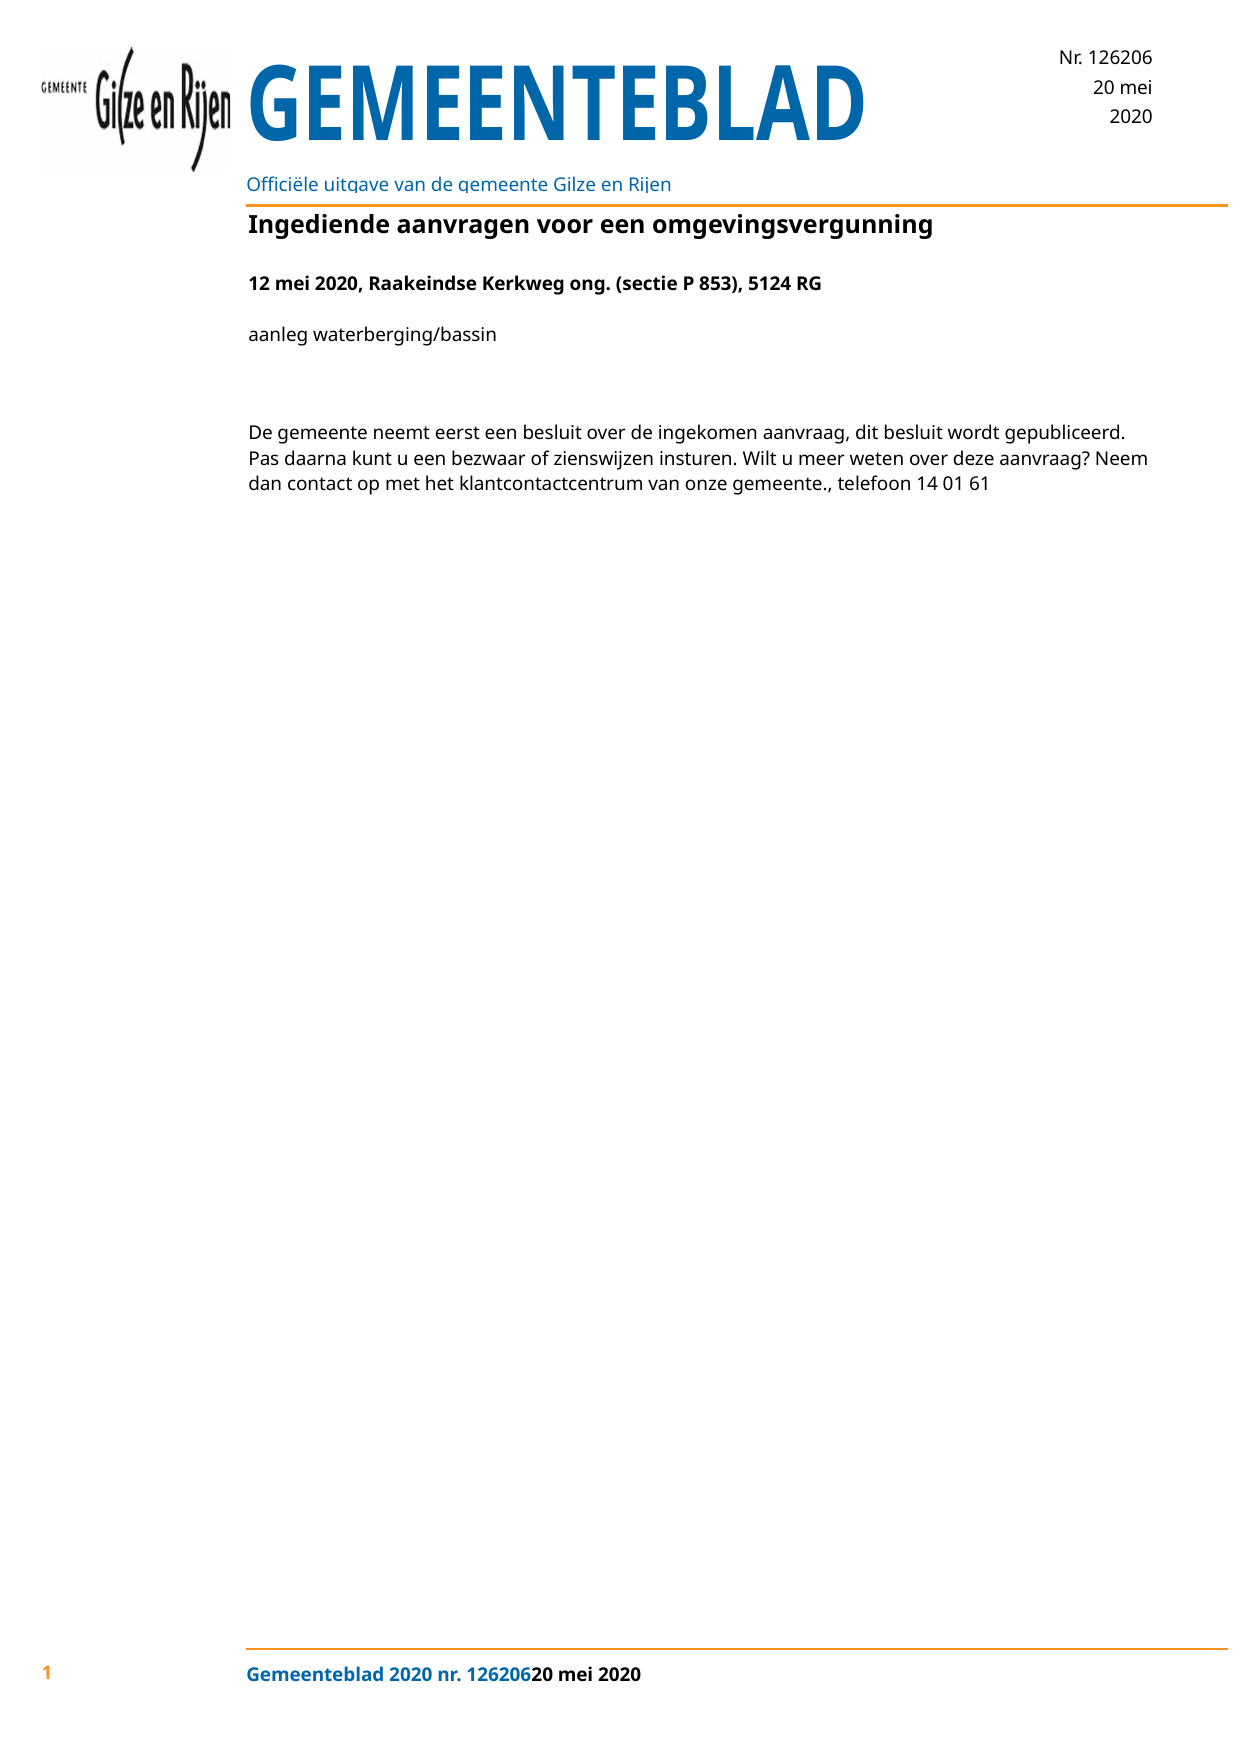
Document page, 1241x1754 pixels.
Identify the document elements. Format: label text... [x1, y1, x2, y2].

picture [41, 47, 231, 172]
text 12 mei 2020, Raakeindse Kerkweg ong. (sectie P 853), 5124 RG [248, 270, 1152, 296]
text Ingediende aanvragen voor een omgevingsvergunning [248, 207, 1152, 241]
text aanleg waterberging/bassin [248, 321, 1152, 346]
text De gemeente neemt eerst een besluit over de ingekomen aanvraag, dit besluit wordt gepubliceerd. Pas daarna kunt u een bezwaar of zienswijzen insturen. Wilt u meer weten over deze aanvraag? Neem dan contact op met het klantcontactcentrum van onze gemeente., telefoon 14 01 61 [248, 419, 1152, 496]
